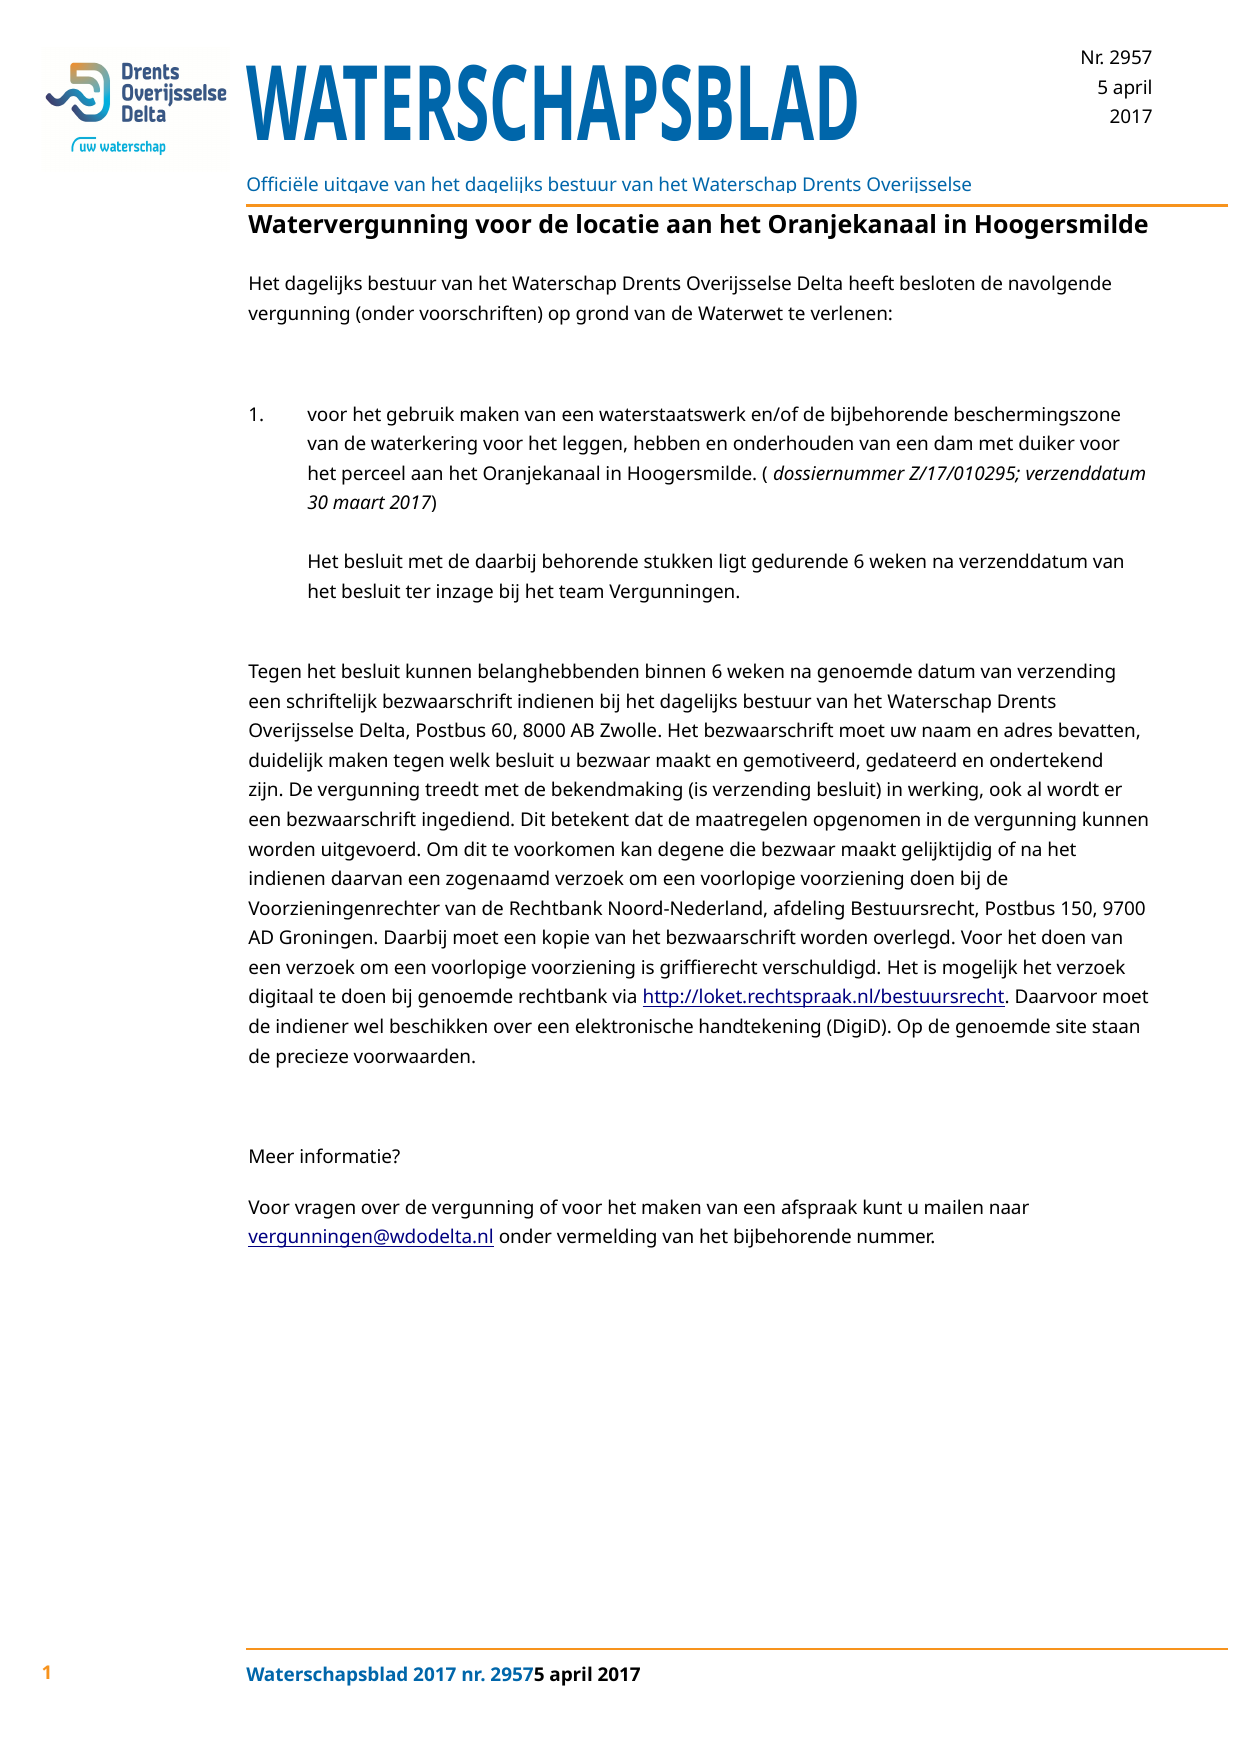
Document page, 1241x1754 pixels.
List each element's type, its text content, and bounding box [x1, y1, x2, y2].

list Het besluit met de daarbij behorende stukken ligt gedurende 6 weken na verzenddatum van het besluit ter inzage bij het team Vergunningen. [248, 549, 1152, 604]
text Watervergunning voor de locatie aan het Oranjekanaal in Hoogersmilde [248, 207, 1152, 241]
list voor het gebruik maken van een waterstaatswerk en/of de bijbehorende beschermingszone van de waterkering voor het leggen, hebben en onderhouden van een dam met duiker voor het perceel aan het Oranjekanaal in Hoogersmilde. ( dossiernummer Z/17/010295; verzenddatum 30 maart 2017) [248, 401, 1152, 515]
picture [41, 47, 231, 172]
text Het dagelijks bestuur van het Waterschap Drents Overijsselse Delta heeft besloten de navolgende vergunning (onder voorschriften) op grond van de Waterwet te verlenen: [248, 270, 1152, 326]
text Meer informatie? [248, 1144, 1152, 1169]
text Tegen het besluit kunnen belanghebbenden binnen 6 weken na genoemde datum van verzending een schriftelijk bezwaarschrift indienen bij het dagelijks bestuur van het Waterschap Drents Overijsselse Delta, Postbus 60, 8000 AB Zwolle. Het bezwaarschrift moet uw naam en adres bevatten, duidelijk maken tegen welk besluit u bezwaar maakt en gemotiveerd, gedateerd en ondertekend zijn. De vergunning treedt met de bekendmaking (is verzending besluit) in werking, ook al wordt er een bezwaarschrift ingediend. Dit betekent dat de maatregelen opgenomen in de vergunning kunnen worden uitgevoerd. Om dit te voorkomen kan degene die bezwaar maakt gelijktijdig of na het indienen daarvan een zogenaamd verzoek om een voorlopige voorziening doen bij de Voorzieningenrechter van de Rechtbank Noord-Nederland, afdeling Bestuursrecht, Postbus 150, 9700 AD Groningen. Daarbij moet een kopie van het bezwaarschrift worden overlegd. Voor het doen van een verzoek om een voorlopige voorziening is griffierecht verschuldigd. Het is mogelijk het verzoek digitaal te doen bij genoemde rechtbank via http://loket.rechtspraak.nl/bestuursrecht. Daarvoor moet de indiener wel beschikken over een elektronische handtekening (DigiD). Op de genoemde site staan de precieze voorwaarden. [248, 658, 1152, 1068]
text Voor vragen over de vergunning of voor het maken van een afspraak kunt u mailen naar vergunningen@wdodelta.nl onder vermelding van het bijbehorende nummer. [248, 1194, 1152, 1249]
